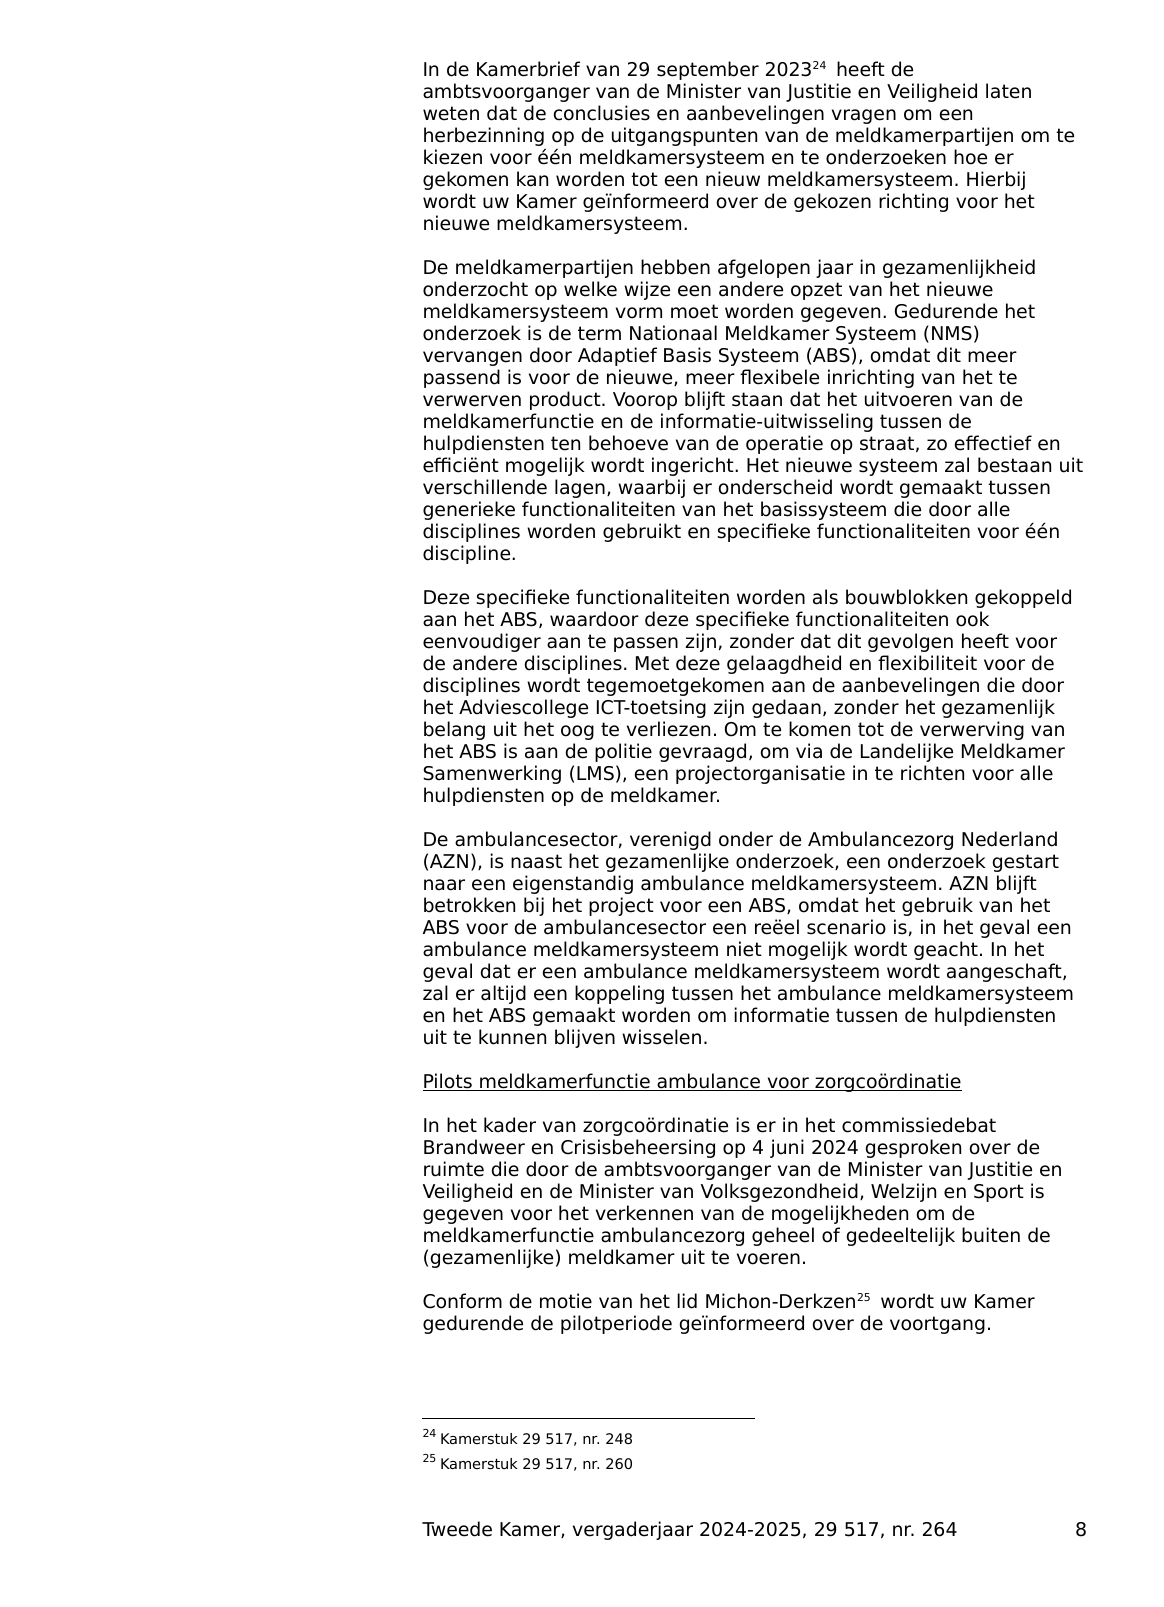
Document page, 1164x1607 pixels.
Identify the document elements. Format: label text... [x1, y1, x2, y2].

text De meldkamerpartijen hebben afgelopen jaar in gezamenlijkheid onderzocht op welke wijze een andere opzet van het nieuwe meldkamersysteem vorm moet worden gegeven. Gedurende het onderzoek is de term Nationaal Meldkamer Systeem (NMS) vervangen door Adaptief Basis Systeem (ABS), omdat dit meer passend is voor de nieuwe, meer flexibele inrichting van het te verwerven product. Voorop blijft staan dat het uitvoeren van de meldkamerfunctie en de informatie-uitwisseling tussen de hulpdiensten ten behoeve van de operatie op straat, zo effectief en efficiënt mogelijk wordt ingericht. Het nieuwe systeem zal bestaan uit verschillende lagen, waarbij er onderscheid wordt gemaakt tussen generieke functionaliteiten van het basissysteem die door alle disciplines worden gebruikt en specifieke functionaliteiten voor één discipline. [422, 257, 1087, 565]
subtitle Pilots meldkamerfunctie ambulance voor zorgcoördinatie [422, 1071, 1087, 1093]
text Deze specifieke functionaliteiten worden als bouwblokken gekoppeld aan het ABS, waardoor deze specifieke functionaliteiten ook eenvoudiger aan te passen zijn, zonder dat dit gevolgen heeft voor de andere disciplines. Met deze gelaagdheid en flexibiliteit voor de disciplines wordt tegemoetgekomen aan de aanbevelingen die door het Adviescollege ICT-toetsing zijn gedaan, zonder het gezamenlijk belang uit het oog te verliezen. Om te komen tot de verwerving van het ABS is aan de politie gevraagd, om via de Landelijke Meldkamer Samenwerking (LMS), een projectorganisatie in te richten voor alle hulpdiensten op de meldkamer. [422, 587, 1087, 807]
text In de Kamerbrief van 29 september 2023 heeft de ambtsvoorganger van de Minister van Justitie en Veiligheid laten weten dat de conclusies en aanbevelingen vragen om een herbezinning op de uitgangspunten van de meldkamerpartijen om te kiezen voor één meldkamersysteem en te onderzoeken hoe er gekomen kan worden tot een nieuw meldkamersysteem. Hierbij wordt uw Kamer geïnformeerd over de gekozen richting voor het nieuwe meldkamersysteem. [422, 59, 1087, 235]
text Conform de motie van het lid Michon-Derkzen wordt uw Kamer gedurende de pilotperiode geïnformeerd over de voortgang. [422, 1291, 1087, 1335]
text De ambulancesector, verenigd onder de Ambulancezorg Nederland (AZN), is naast het gezamenlijke onderzoek, een onderzoek gestart naar een eigenstandig ambulance meldkamersysteem. AZN blijft betrokken bij het project voor een ABS, omdat het gebruik van het ABS voor de ambulancesector een reëel scenario is, in het geval een ambulance meldkamersysteem niet mogelijk wordt geacht. In het geval dat er een ambulance meldkamersysteem wordt aangeschaft, zal er altijd een koppeling tussen het ambulance meldkamersysteem en het ABS gemaakt worden om informatie tussen de hulpdiensten uit te kunnen blijven wisselen. [422, 829, 1087, 1049]
text In het kader van zorgcoördinatie is er in het commissiedebat Brandweer en Crisisbeheersing op 4 juni 2024 gesproken over de ruimte die door de ambtsvoorganger van de Minister van Justitie en Veiligheid en de Minister van Volksgezondheid, Welzijn en Sport is gegeven voor het verkennen van de mogelijkheden om de meldkamerfunctie ambulancezorg geheel of gedeeltelijk buiten de (gezamenlijke) meldkamer uit te voeren. [422, 1115, 1087, 1269]
text Kamerstuk 29 517, nr. 260 [422, 1452, 1087, 1474]
text Kamerstuk 29 517, nr. 248 [422, 1427, 1087, 1449]
